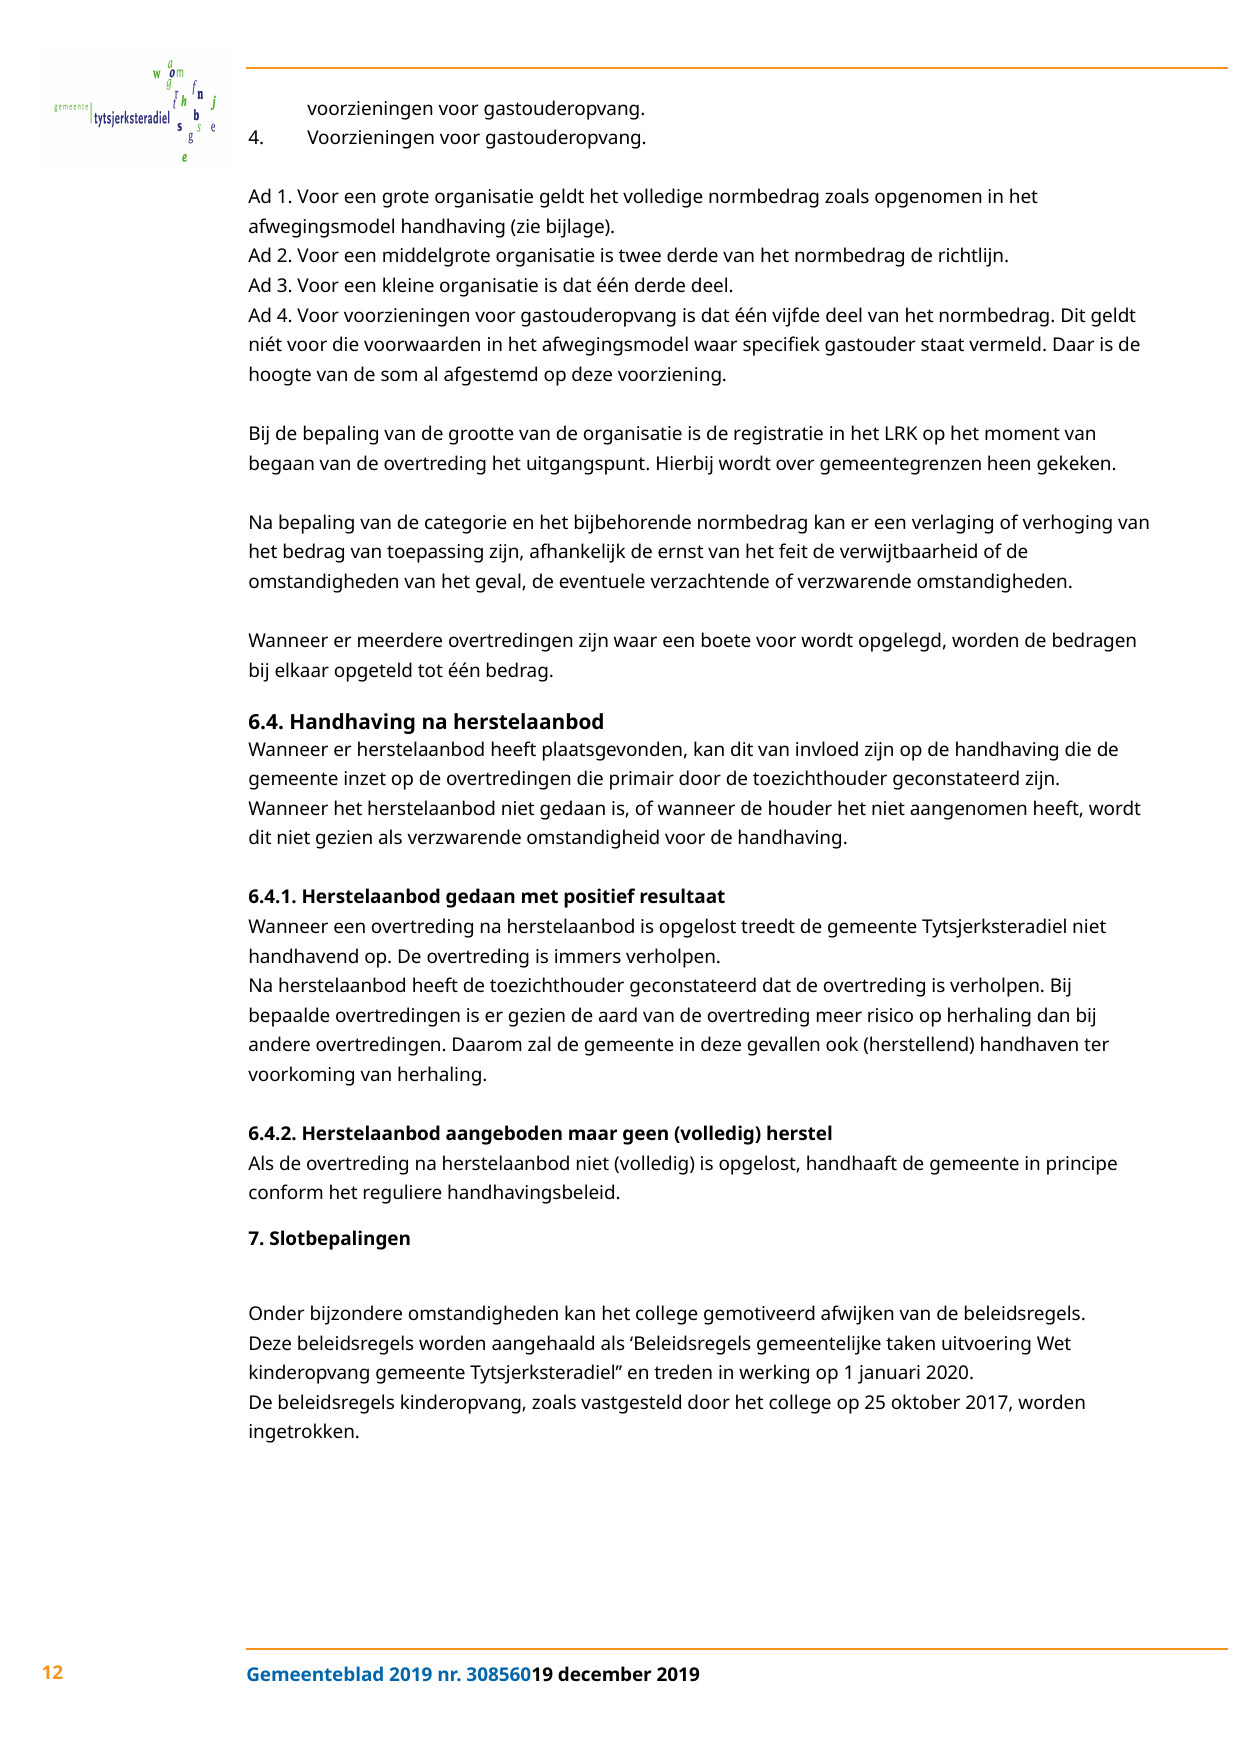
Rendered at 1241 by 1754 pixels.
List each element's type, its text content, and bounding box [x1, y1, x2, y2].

text 7. Slotbepalingen [248, 1225, 1152, 1251]
list Voorzieningen voor gastouderopvang. [248, 124, 1152, 150]
text 6.4.1. Herstelaanbod gedaan met positief resultaat [248, 884, 1152, 909]
text Wanneer een overtreding na herstelaanbod is opgelost treedt de gemeente Tytsjerksteradiel niet handhavend op. De overtreding is immers verholpen. [248, 913, 1152, 968]
list voorzieningen voor gastouderopvang. [248, 95, 1152, 121]
text 6.4. Handhaving na herstelaanbod [248, 707, 1152, 736]
picture [41, 47, 231, 172]
text Ad 3. Voor een kleine organisatie is dat één derde deel. [248, 272, 1152, 298]
text Onder bijzondere omstandigheden kan het college gemotiveerd afwijken van de beleidsregels. [248, 1300, 1152, 1326]
text 6.4.2. Herstelaanbod aangeboden maar geen (volledig) herstel [248, 1120, 1152, 1146]
text Wanneer er herstelaanbod heeft plaatsgevonden, kan dit van invloed zijn op de handhaving die de gemeente inzet op de overtredingen die primair door de toezichthouder geconstateerd zijn. [248, 736, 1152, 791]
text Als de overtreding na herstelaanbod niet (volledig) is opgelost, handhaaft de gemeente in principe conform het reguliere handhavingsbeleid. [248, 1150, 1152, 1205]
text Na bepaling van de categorie en het bijbehorende normbedrag kan er een verlaging of verhoging van het bedrag van toepassing zijn, afhankelijk de ernst van het feit de verwijtbaarheid of de omstandigheden van het geval, de eventuele verzachtende of verzwarende omstandigheden. [248, 509, 1152, 594]
text Ad 4. Voor voorzieningen voor gastouderopvang is dat één vijfde deel van het normbedrag. Dit geldt niét voor die voorwaarden in het afwegingsmodel waar specifiek gastouder staat vermeld. Daar is de hoogte van de som al afgestemd op deze voorziening. [248, 302, 1152, 387]
text Deze beleidsregels worden aangehaald als ‘Beleidsregels gemeentelijke taken uitvoering Wet kinderopvang gemeente Tytsjerksteradiel’’ en treden in werking op 1 januari 2020. [248, 1330, 1152, 1385]
text De beleidsregels kinderopvang, zoals vastgesteld door het college op 25 oktober 2017, worden ingetrokken. [248, 1389, 1152, 1444]
text Ad 2. Voor een middelgrote organisatie is twee derde van het normbedrag de richtlijn. [248, 243, 1152, 268]
text Bij de bepaling van de grootte van de organisatie is de registratie in het LRK op het moment van begaan van de overtreding het uitgangspunt. Hierbij wordt over gemeentegrenzen heen gekeken. [248, 420, 1152, 476]
text Na herstelaanbod heeft de toezichthouder geconstateerd dat de overtreding is verholpen. Bij bepaalde overtredingen is er gezien de aard van de overtreding meer risico op herhaling dan bij andere overtredingen. Daarom zal de gemeente in deze gevallen ook (herstellend) handhaven ter voorkoming van herhaling. [248, 972, 1152, 1087]
text Ad 1. Voor een grote organisatie geldt het volledige normbedrag zoals opgenomen in het afwegingsmodel handhaving (zie bijlage). [248, 183, 1152, 239]
text Wanneer het herstelaanbod niet gedaan is, of wanneer de houder het niet aangenomen heeft, wordt dit niet gezien als verzwarende omstandigheid voor de handhaving. [248, 795, 1152, 850]
text Wanneer er meerdere overtredingen zijn waar een boete voor wordt opgelegd, worden de bedragen bij elkaar opgeteld tot één bedrag. [248, 627, 1152, 683]
